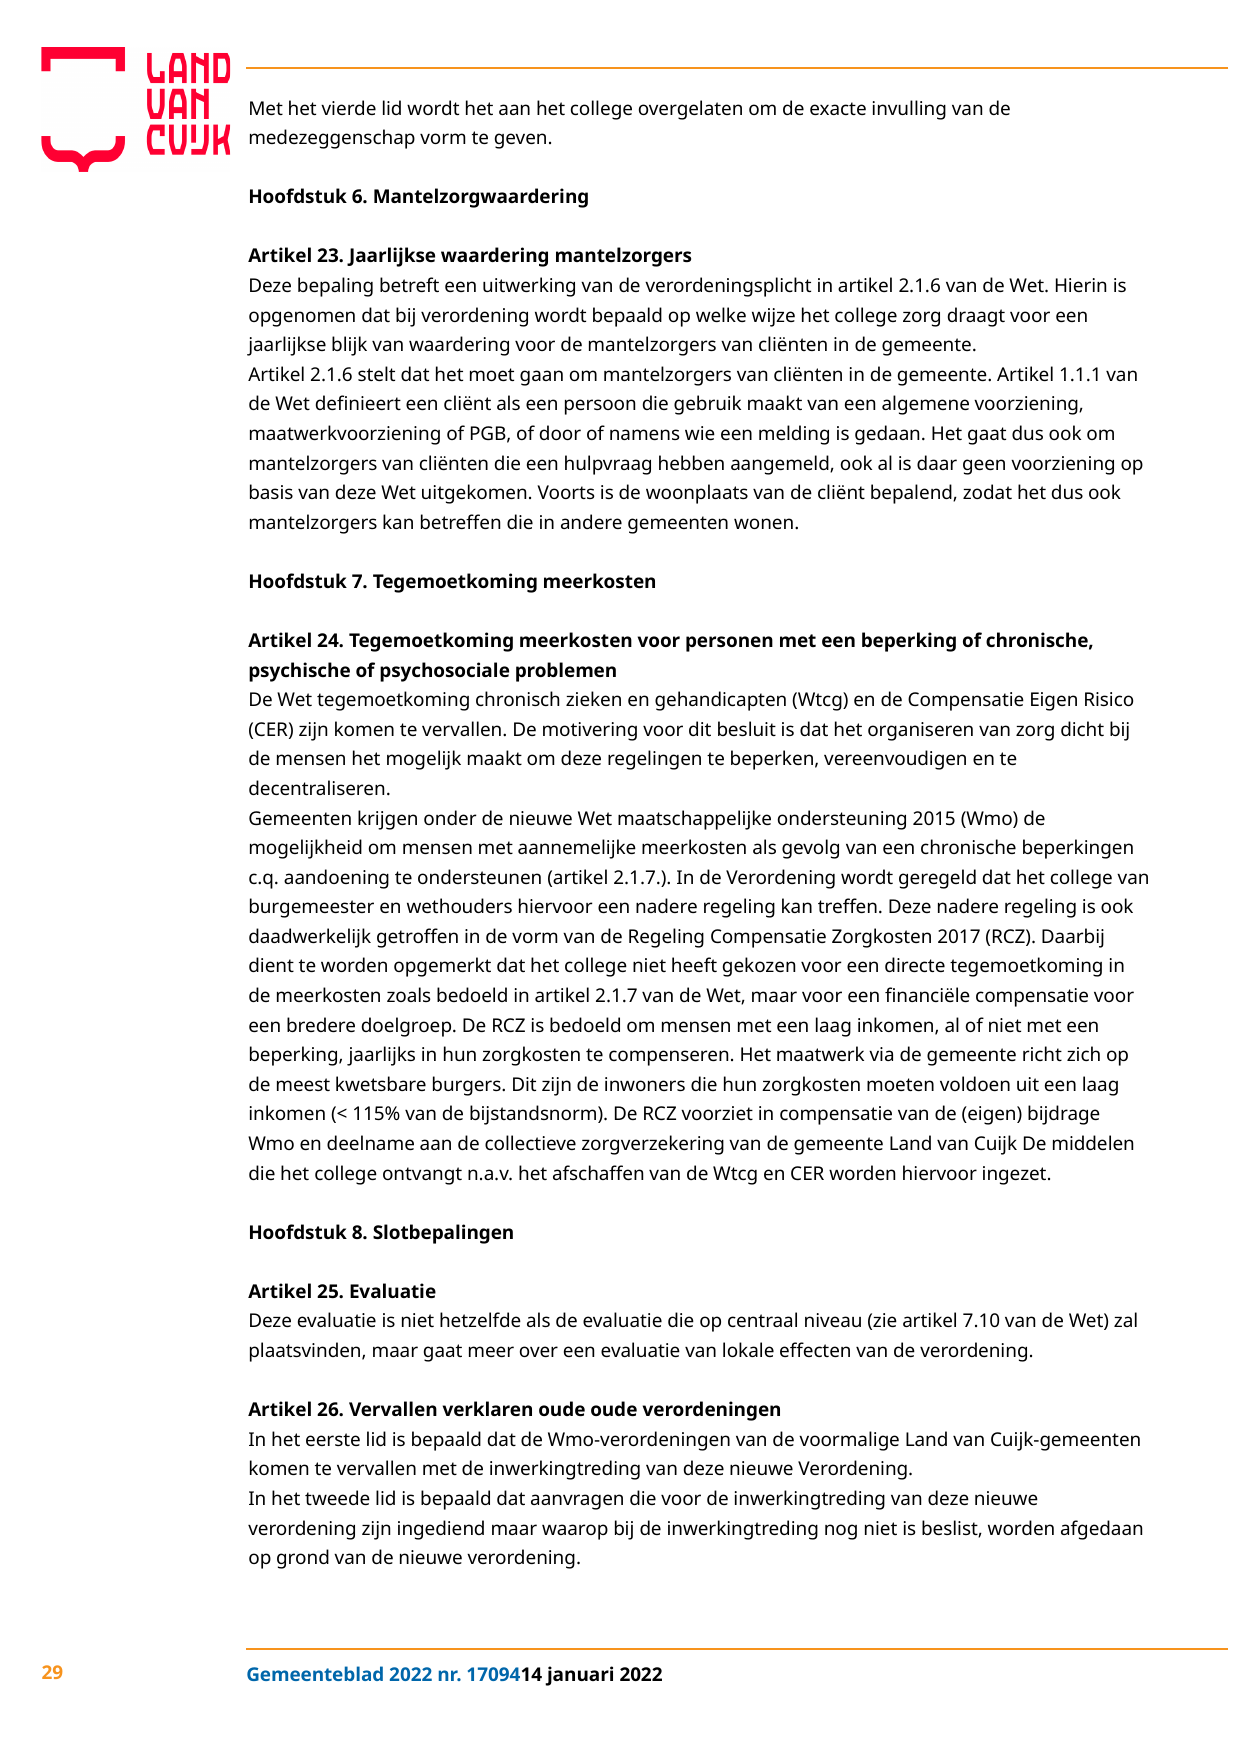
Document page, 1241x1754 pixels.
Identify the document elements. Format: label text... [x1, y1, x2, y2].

text In het tweede lid is bepaald dat aanvragen die voor de inwerkingtreding van deze nieuwe verordening zijn ingediend maar waarop bij de inwerkingtreding nog niet is beslist, worden afgedaan op grond van de nieuwe verordening. [248, 1485, 1152, 1570]
text In het eerste lid is bepaald dat de Wmo-verordeningen van de voormalige Land van Cuijk-gemeenten komen te vervallen met de inwerkingtreding van deze nieuwe Verordening. [248, 1426, 1152, 1481]
text Hoofdstuk 8. Slotbepalingen [248, 1219, 1152, 1245]
picture [41, 47, 231, 172]
text Gemeenten krijgen onder de nieuwe Wet maatschappelijke ondersteuning 2015 (Wmo) de mogelijkheid om mensen met aannemelijke meerkosten als gevolg van een chronische beperkingen c.q. aandoening te ondersteunen (artikel 2.1.7.). In de Verordening wordt geregeld dat het college van burgemeester en wethouders hiervoor een nadere regeling kan treffen. Deze nadere regeling is ook daadwerkelijk getroffen in de vorm van de Regeling Compensatie Zorgkosten 2017 (RCZ). Daarbij dient te worden opgemerkt dat het college niet heeft gekozen voor een directe tegemoetkoming in de meerkosten zoals bedoeld in artikel 2.1.7 van de Wet, maar voor een financiële compensatie voor een bredere doelgroep. De RCZ is bedoeld om mensen met een laag inkomen, al of niet met een beperking, jaarlijks in hun zorgkosten te compenseren. Het maatwerk via de gemeente richt zich op de meest kwetsbare burgers. Dit zijn de inwoners die hun zorgkosten moeten voldoen uit een laag inkomen (< 115% van de bijstandsnorm). De RCZ voorziet in compensatie van de (eigen) bijdrage Wmo en deelname aan de collectieve zorgverzekering van de gemeente Land van Cuijk De middelen die het college ontvangt n.a.v. het afschaffen van de Wtcg en CER worden hiervoor ingezet. [248, 805, 1152, 1186]
text Deze evaluatie is niet hetzelfde als de evaluatie die op centraal niveau (zie artikel 7.10 van de Wet) zal plaatsvinden, maar gaat meer over een evaluatie van lokale effecten van de verordening. [248, 1308, 1152, 1363]
text Artikel 24. Tegemoetkoming meerkosten voor personen met een beperking of chronische, psychische of psychosociale problemen [248, 627, 1152, 683]
text Hoofdstuk 6. Mantelzorgwaardering [248, 183, 1152, 209]
text Met het vierde lid wordt het aan het college overgelaten om de exacte invulling van de medezeggenschap vorm te geven. [248, 95, 1152, 150]
text Deze bepaling betreft een uitwerking van de verordeningsplicht in artikel 2.1.6 van de Wet. Hierin is opgenomen dat bij verordening wordt bepaald op welke wijze het college zorg draagt voor een jaarlijkse blijk van waardering voor de mantelzorgers van cliënten in de gemeente. [248, 272, 1152, 357]
text Artikel 23. Jaarlijkse waardering mantelzorgers [248, 243, 1152, 268]
text De Wet tegemoetkoming chronisch zieken en gehandicapten (Wtcg) en de Compensatie Eigen Risico (CER) zijn komen te vervallen. De motivering voor dit besluit is dat het organiseren van zorg dicht bij de mensen het mogelijk maakt om deze regelingen te beperken, vereenvoudigen en te decentraliseren. [248, 686, 1152, 801]
text Hoofdstuk 7. Tegemoetkoming meerkosten [248, 568, 1152, 594]
text Artikel 25. Evaluatie [248, 1278, 1152, 1304]
text Artikel 2.1.6 stelt dat het moet gaan om mantelzorgers van cliënten in de gemeente. Artikel 1.1.1 van de Wet definieert een cliënt als een persoon die gebruik maakt van een algemene voorziening, maatwerkvoorziening of PGB, of door of namens wie een melding is gedaan. Het gaat dus ook om mantelzorgers van cliënten die een hulpvraag hebben aangemeld, ook al is daar geen voorziening op basis van deze Wet uitgekomen. Voorts is de woonplaats van de cliënt bepalend, zodat het dus ook mantelzorgers kan betreffen die in andere gemeenten wonen. [248, 361, 1152, 535]
text Artikel 26. Vervallen verklaren oude oude verordeningen [248, 1396, 1152, 1422]
